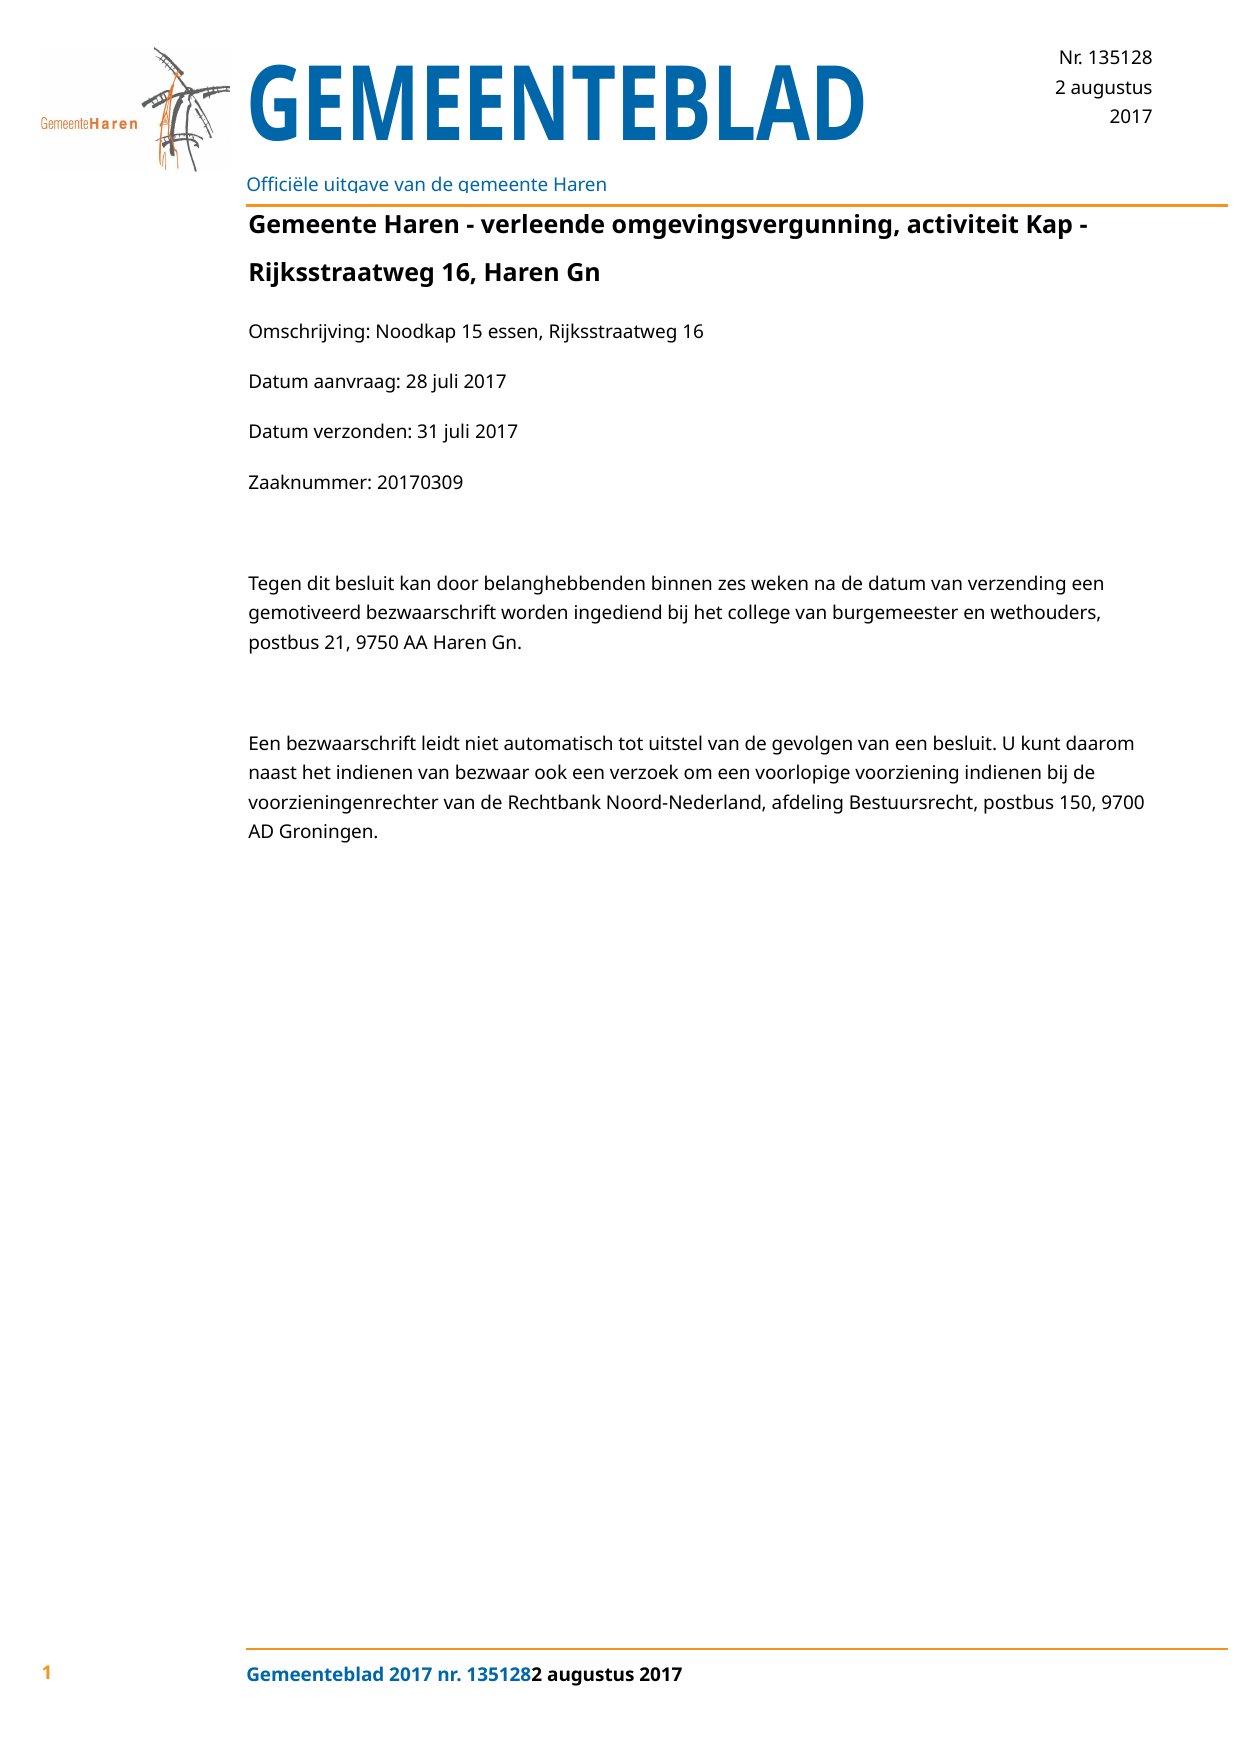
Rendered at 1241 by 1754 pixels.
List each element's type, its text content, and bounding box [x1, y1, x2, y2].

text Datum verzonden: 31 juli 2017 [248, 419, 1152, 444]
text Zaaknummer: 20170309 [248, 469, 1152, 495]
text Een bezwaarschrift leidt niet automatisch tot uitstel van de gevolgen van een besluit. U kunt daarom naast het indienen van bezwaar ook een verzoek om een voorlopige voorziening indienen bij de voorzieningenrechter van de Rechtbank Noord-Nederland, afdeling Bestuursrecht, postbus 150, 9700 AD Groningen. [248, 730, 1152, 844]
text Tegen dit besluit kan door belanghebbenden binnen zes weken na de datum van verzending een gemotiveerd bezwaarschrift worden ingediend bij het college van burgemeester en wethouders, postbus 21, 9750 AA Haren Gn. [248, 570, 1152, 655]
picture [41, 47, 231, 172]
text Omschrijving: Noodkap 15 essen, Rijksstraatweg 16 [248, 318, 1152, 344]
text Gemeente Haren - verleende omgevingsvergunning, activiteit Kap - Rijksstraatweg 16, Haren Gn [248, 207, 1152, 288]
text Datum aanvraag: 28 juli 2017 [248, 368, 1152, 394]
